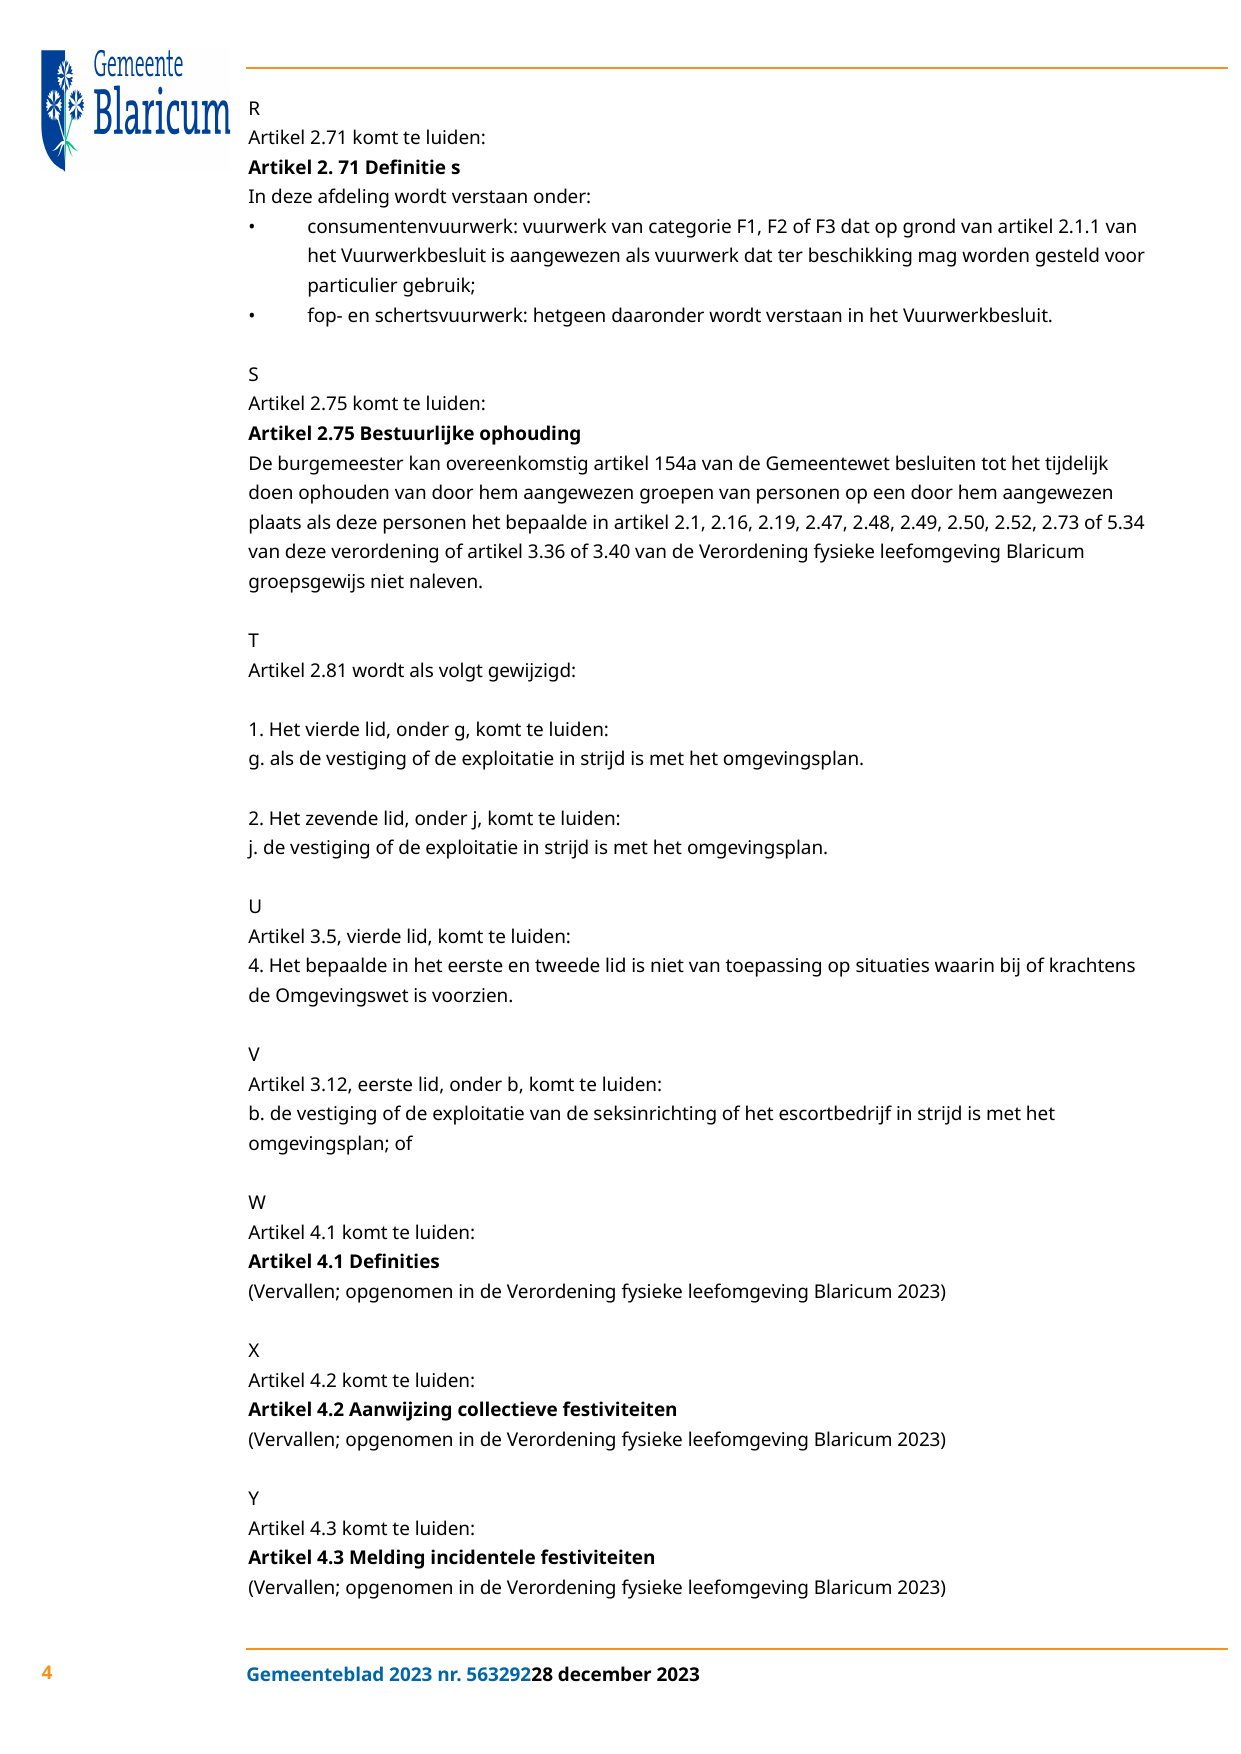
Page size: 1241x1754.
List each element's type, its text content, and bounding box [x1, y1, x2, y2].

text (Vervallen; opgenomen in de Verordening fysieke leefomgeving Blaricum 2023) [248, 1574, 1152, 1600]
text g. als de vestiging of de exploitatie in strijd is met het omgevingsplan. [248, 746, 1152, 771]
text Artikel 2.71 komt te luiden: [248, 124, 1152, 150]
text V [248, 1041, 1152, 1067]
text b. de vestiging of de exploitatie van de seksinrichting of het escortbedrijf in strijd is met het omgevingsplan; of [248, 1101, 1152, 1156]
text Y [248, 1485, 1152, 1511]
text Artikel 4.1 komt te luiden: [248, 1219, 1152, 1245]
text Artikel 2.81 wordt als volgt gewijzigd: [248, 657, 1152, 683]
text Artikel 4.2 Aanwijzing collectieve festiviteiten [248, 1396, 1152, 1422]
text Artikel 4.1 Definities [248, 1248, 1152, 1274]
text 1. Het vierde lid, onder g, komt te luiden: [248, 716, 1152, 742]
text Artikel 4.3 Melding incidentele festiviteiten [248, 1544, 1152, 1570]
text Artikel 4.3 komt te luiden: [248, 1515, 1152, 1541]
text Artikel 2.75 komt te luiden: [248, 391, 1152, 416]
text j. de vestiging of de exploitatie in strijd is met het omgevingsplan. [248, 834, 1152, 860]
text (Vervallen; opgenomen in de Verordening fysieke leefomgeving Blaricum 2023) [248, 1278, 1152, 1304]
text In deze afdeling wordt verstaan onder: [248, 183, 1152, 209]
list consumentenvuurwerk: vuurwerk van categorie F1, F2 of F3 dat op grond van artikel 2.1.1 van het Vuurwerkbesluit is aangewezen als vuurwerk dat ter beschikking mag worden gesteld voor particulier gebruik; [248, 213, 1152, 298]
text De burgemeester kan overeenkomstig artikel 154a van de Gemeentewet besluiten tot het tijdelijk doen ophouden van door hem aangewezen groepen van personen op een door hem aangewezen plaats als deze personen het bepaalde in artikel 2.1, 2.16, 2.19, 2.47, 2.48, 2.49, 2.50, 2.52, 2.73 of 5.34 van deze verordening of artikel 3.36 of 3.40 van de Verordening fysieke leefomgeving Blaricum groepsgewijs niet naleven. [248, 450, 1152, 594]
picture [41, 47, 231, 172]
text Artikel 2.75 Bestuurlijke ophouding [248, 420, 1152, 446]
text W [248, 1189, 1152, 1215]
list fop- en schertsvuurwerk: hetgeen daaronder wordt verstaan in het Vuurwerkbesluit. [248, 302, 1152, 328]
text U [248, 893, 1152, 919]
text 2. Het zevende lid, onder j, komt te luiden: [248, 805, 1152, 831]
text X [248, 1337, 1152, 1363]
text T [248, 627, 1152, 653]
text Artikel 4.2 komt te luiden: [248, 1367, 1152, 1393]
text (Vervallen; opgenomen in de Verordening fysieke leefomgeving Blaricum 2023) [248, 1426, 1152, 1452]
text 4. Het bepaalde in het eerste en tweede lid is niet van toepassing op situaties waarin bij of krachtens de Omgevingswet is voorzien. [248, 953, 1152, 1008]
text R [248, 95, 1152, 121]
text Artikel 3.5, vierde lid, komt te luiden: [248, 923, 1152, 949]
text S [248, 361, 1152, 387]
text Artikel 2. 71 Definitie s [248, 154, 1152, 180]
text Artikel 3.12, eerste lid, onder b, komt te luiden: [248, 1071, 1152, 1097]
